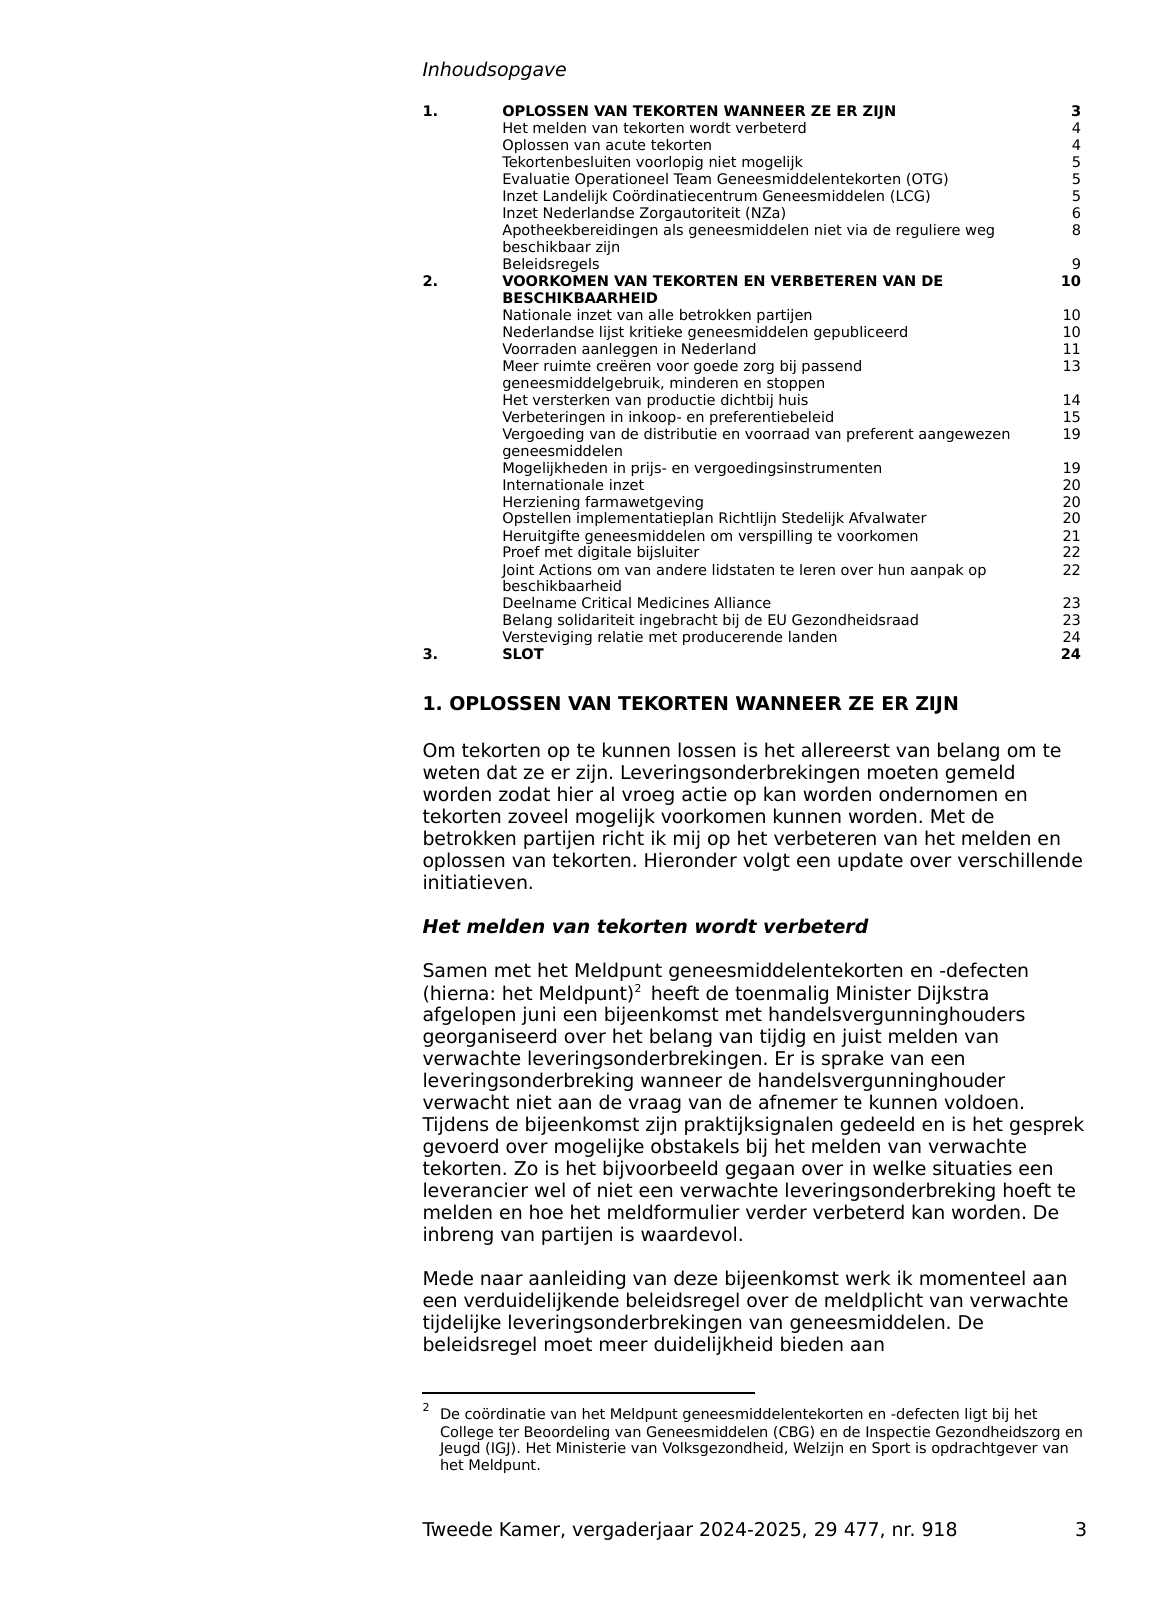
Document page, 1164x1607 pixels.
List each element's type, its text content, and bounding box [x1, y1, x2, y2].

table_cell 15 [1028, 409, 1087, 426]
table_cell Internationale inzet [496, 476, 1028, 493]
table_cell Herziening farmawetgeving [496, 494, 1028, 510]
table_cell [422, 409, 496, 426]
table_cell Proef met digitale bijsluiter [496, 544, 1028, 561]
text De coördinatie van het Meldpunt geneesmiddelentekorten en -defecten ligt bij het College ter Beoordeling van Geneesmiddelen (CBG) en de Inspectie Gezondheidszorg en Jeugd (IGJ). Het Ministerie van Volksgezondheid, Welzijn en Sport is opdrachtgever van het Meldpunt. [422, 1402, 1087, 1474]
table_cell Meer ruimte creëren voor goede zorg bij passend geneesmiddelgebruik, minderen en stoppen [496, 358, 1028, 392]
table_cell 22 [1028, 561, 1087, 595]
table_cell [422, 460, 496, 476]
text Om tekorten op te kunnen lossen is het allereerst van belang om te weten dat ze er zijn. Leveringsonderbrekingen moeten gemeld worden zodat hier al vroeg actie op kan worden ondernomen en tekorten zoveel mogelijk voorkomen kunnen worden. Met de betrokken partijen richt ik mij op het verbeteren van het melden en oplossen van tekorten. Hieronder volgt een update over verschillende initiatieven. [422, 740, 1087, 894]
table_cell Het versterken van productie dichtbij huis [496, 392, 1028, 408]
table_header 3 [1028, 103, 1087, 120]
table_cell [422, 324, 496, 341]
table_cell Belang solidariteit ingebracht bij de EU Gezondheidsraad [496, 612, 1028, 629]
table_cell [422, 612, 496, 629]
table_cell Apotheekbereidingen als geneesmiddelen niet via de reguliere weg beschikbaar zijn [496, 222, 1028, 256]
table_cell 11 [1028, 341, 1087, 358]
table_cell 20 [1028, 494, 1087, 510]
table_header 1. [422, 103, 496, 120]
table_cell 10 [1028, 273, 1087, 307]
table_cell [422, 222, 496, 256]
table_cell 5 [1028, 188, 1087, 205]
table_cell Versteviging relatie met producerende landen [496, 629, 1028, 646]
table_cell 4 [1028, 137, 1087, 154]
table_cell 24 [1028, 646, 1087, 663]
table_cell [422, 120, 496, 137]
table_cell 23 [1028, 595, 1087, 612]
table_cell Het melden van tekorten wordt verbeterd [496, 120, 1028, 137]
table_cell 8 [1028, 222, 1087, 256]
table_cell Voorraden aanleggen in Nederland [496, 341, 1028, 358]
table_cell 3. [422, 646, 496, 663]
table_cell Mogelijkheden in prijs- en vergoedingsinstrumenten [496, 460, 1028, 476]
table_cell Joint Actions om van andere lidstaten te leren over hun aanpak op beschikbaarheid [496, 561, 1028, 595]
table_cell 5 [1028, 171, 1087, 188]
table_cell Evaluatie Operationeel Team Geneesmiddelentekorten (OTG) [496, 171, 1028, 188]
table_cell 2. [422, 273, 496, 307]
table_cell [422, 154, 496, 171]
table_cell 5 [1028, 154, 1087, 171]
table_cell Nationale inzet van alle betrokken partijen [496, 307, 1028, 324]
table_cell VOORKOMEN VAN TEKORTEN EN VERBETEREN VAN DE BESCHIKBAARHEID [496, 273, 1028, 307]
table_cell [422, 137, 496, 154]
table_cell 21 [1028, 528, 1087, 544]
table_cell Tekortenbesluiten voorlopig niet mogelijk [496, 154, 1028, 171]
table_cell 10 [1028, 324, 1087, 341]
subtitle Inhoudsopgave [422, 59, 1087, 81]
table_cell [422, 392, 496, 408]
table_cell Opstellen implementatieplan Richtlijn Stedelijk Afvalwater [496, 510, 1028, 527]
table_cell [422, 528, 496, 544]
table_cell Beleidsregels [496, 256, 1028, 273]
table_cell Vergoeding van de distributie en voorraad van preferent aangewezen geneesmiddelen [496, 426, 1028, 459]
table_cell [422, 358, 496, 392]
table_cell [422, 188, 496, 205]
text Mede naar aanleiding van deze bijeenkomst werk ik momenteel aan een verduidelijkende beleidsregel over de meldplicht van verwachte tijdelijke leveringsonderbrekingen van geneesmiddelen. De beleidsregel moet meer duidelijkheid bieden aan [422, 1268, 1087, 1356]
table_cell 20 [1028, 476, 1087, 493]
table_cell 19 [1028, 460, 1087, 476]
table_cell [422, 629, 496, 646]
table_cell Deelname Critical Medicines Alliance [496, 595, 1028, 612]
table_cell Inzet Nederlandse Zorgautoriteit (NZa) [496, 205, 1028, 222]
table_cell [422, 544, 496, 561]
table_cell [422, 595, 496, 612]
table_cell 24 [1028, 629, 1087, 646]
table_cell 20 [1028, 510, 1087, 527]
table_cell 10 [1028, 307, 1087, 324]
table_cell Nederlandse lijst kritieke geneesmiddelen gepubliceerd [496, 324, 1028, 341]
table_cell 23 [1028, 612, 1087, 629]
table_cell 22 [1028, 544, 1087, 561]
table_cell [422, 341, 496, 358]
table_cell 9 [1028, 256, 1087, 273]
table_cell [422, 171, 496, 188]
table_cell [422, 307, 496, 324]
table_cell [422, 476, 496, 493]
table_cell [422, 426, 496, 459]
table_cell Heruitgifte geneesmiddelen om verspilling te voorkomen [496, 528, 1028, 544]
table_header OPLOSSEN VAN TEKORTEN WANNEER ZE ER ZIJN [496, 103, 1028, 120]
table_cell SLOT [496, 646, 1028, 663]
table_cell [422, 256, 496, 273]
table_cell 14 [1028, 392, 1087, 408]
table_cell [422, 205, 496, 222]
subtitle 1. OPLOSSEN VAN TEKORTEN WANNEER ZE ER ZIJN [422, 693, 1087, 715]
table_cell Oplossen van acute tekorten [496, 137, 1028, 154]
table_cell Verbeteringen in inkoop- en preferentiebeleid [496, 409, 1028, 426]
table_cell [422, 561, 496, 595]
table_cell 13 [1028, 358, 1087, 392]
table_cell [422, 510, 496, 527]
table_cell [422, 494, 496, 510]
table_cell 19 [1028, 426, 1087, 459]
table_cell Inzet Landelijk Coördinatiecentrum Geneesmiddelen (LCG) [496, 188, 1028, 205]
text Samen met het Meldpunt geneesmiddelentekorten en -defecten (hierna: het Meldpunt) heeft de toenmalig Minister Dijkstra afgelopen juni een bijeenkomst met handelsvergunninghouders georganiseerd over het belang van tijdig en juist melden van verwachte leveringsonderbrekingen. Er is sprake van een leveringsonderbreking wanneer de handelsvergunninghouder verwacht niet aan de vraag van de afnemer te kunnen voldoen. Tijdens de bijeenkomst zijn praktijksignalen gedeeld en is het gesprek gevoerd over mogelijke obstakels bij het melden van verwachte tekorten. Zo is het bijvoorbeeld gegaan over in welke situaties een leverancier wel of niet een verwachte leveringsonderbreking hoeft te melden en hoe het meldformulier verder verbeterd kan worden. De inbreng van partijen is waardevol. [422, 960, 1087, 1246]
table_cell 6 [1028, 205, 1087, 222]
subtitle Het melden van tekorten wordt verbeterd [422, 916, 1087, 938]
table_cell 4 [1028, 120, 1087, 137]
